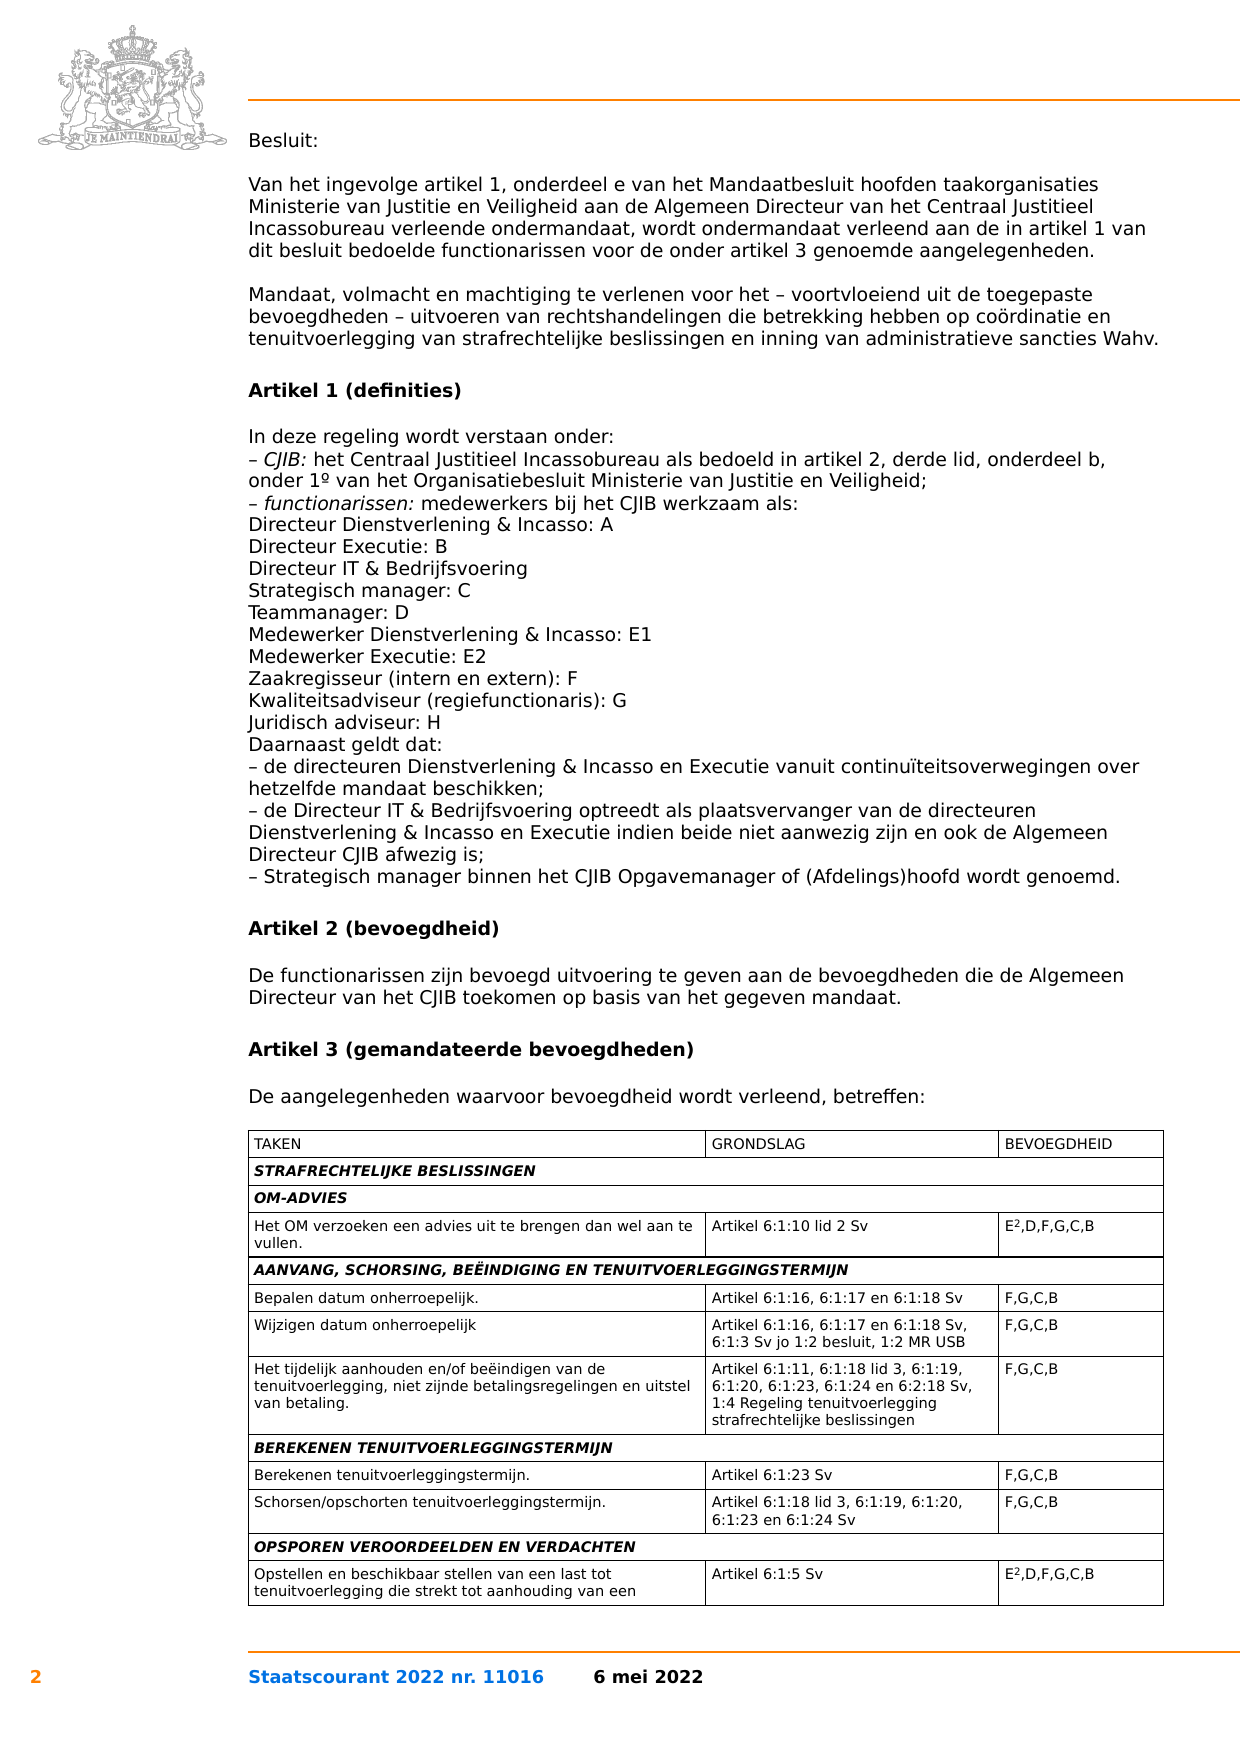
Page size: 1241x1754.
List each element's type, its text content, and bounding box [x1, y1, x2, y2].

text Juridisch adviseur: H [248, 712, 1163, 734]
text Kwaliteitsadviseur (regiefunctionaris): G [248, 690, 1163, 712]
table_cell Artikel 6:1:18 lid 3, 6:1:19, 6:1:20, 6:1:23 en 6:1:24 Sv [706, 1490, 998, 1533]
table_cell Artikel 6:1:16, 6:1:17 en 6:1:18 Sv [706, 1285, 998, 1311]
table_cell Het tijdelijk aanhouden en/of beëindigen van de tenuitvoerlegging, niet zijnde betalingsregelingen en uitstel van betaling. [249, 1357, 705, 1434]
table_cell Artikel 6:1:5 Sv [706, 1561, 998, 1605]
table_cell F,G,C,B [999, 1312, 1163, 1356]
table_cell F,G,C,B [999, 1462, 1163, 1489]
text De aangelegenheden waarvoor bevoegdheid wordt verleend, betreffen: [248, 1086, 1163, 1108]
text In deze regeling wordt verstaan onder: [248, 426, 1163, 448]
text Directeur Executie: B [248, 536, 1163, 558]
text Directeur IT & Bedrijfsvoering [248, 558, 1163, 580]
table_cell Artikel 6:1:10 lid 2 Sv [706, 1213, 998, 1256]
table_cell Het OM verzoeken een advies uit te brengen dan wel aan te vullen. [249, 1213, 705, 1256]
table_header TAKEN [249, 1131, 705, 1157]
text Teammanager: D [248, 602, 1163, 624]
table_cell Artikel 6:1:23 Sv [706, 1462, 998, 1489]
table_cell E2,D,F,G,C,B [999, 1561, 1163, 1605]
table_cell Artikel 6:1:11, 6:1:18 lid 3, 6:1:19, 6:1:20, 6:1:23, 6:1:24 en 6:2:18 Sv, 1:4 Regeling tenuitvoerlegging strafrechtelijke beslissingen [706, 1357, 998, 1434]
table_cell STRAFRECHTELIJKE BESLISSINGEN [249, 1158, 1163, 1184]
text Van het ingevolge artikel 1, onderdeel e van het Mandaatbesluit hoofden taakorganisaties Ministerie van Justitie en Veiligheid aan de Algemeen Directeur van het Centraal Justitieel Incassobureau verleende ondermandaat, wordt ondermandaat verleend aan de in artikel 1 van dit besluit bedoelde functionarissen voor de onder artikel 3 genoemde aangelegenheden. [248, 174, 1163, 262]
table_header BEVOEGDHEID [999, 1131, 1163, 1157]
text Besluit: [248, 130, 1163, 152]
subtitle Artikel 3 (gemandateerde bevoegdheden) [248, 1039, 1163, 1061]
text – CJIB: het Centraal Justitieel Incassobureau als bedoeld in artikel 2, derde lid, onderdeel b, onder 1º van het Organisatiebesluit Ministerie van Justitie en Veiligheid; [248, 448, 1163, 492]
picture [38, 25, 227, 150]
text De functionarissen zijn bevoegd uitvoering te geven aan de bevoegdheden die de Algemeen Directeur van het CJIB toekomen op basis van het gegeven mandaat. [248, 965, 1163, 1009]
text – de directeuren Dienstverlening & Incasso en Executie vanuit continuïteitsoverwegingen over hetzelfde mandaat beschikken; [248, 756, 1163, 800]
table_cell Opstellen en beschikbaar stellen van een last tot tenuitvoerlegging die strekt tot aanhouding van een [249, 1561, 705, 1605]
text Zaakregisseur (intern en extern): F [248, 668, 1163, 690]
table_cell OPSPOREN VEROORDEELDEN EN VERDACHTEN [249, 1534, 1163, 1560]
text – functionarissen: medewerkers bij het CJIB werkzaam als: [248, 492, 1163, 514]
table_header GRONDSLAG [706, 1131, 998, 1157]
table_cell E2,D,F,G,C,B [999, 1213, 1163, 1256]
subtitle Artikel 1 (definities) [248, 379, 1163, 401]
subtitle Artikel 2 (bevoegdheid) [248, 918, 1163, 940]
table_cell F,G,C,B [999, 1490, 1163, 1533]
text Strategisch manager: C [248, 580, 1163, 602]
table_cell BEREKENEN TENUITVOERLEGGINGSTERMIJN [249, 1435, 1163, 1461]
text Daarnaast geldt dat: [248, 734, 1163, 756]
table_cell AANVANG, SCHORSING, BEËINDIGING EN TENUITVOERLEGGINGSTERMIJN [249, 1258, 1163, 1284]
table_cell OM-ADVIES [249, 1186, 1163, 1212]
table_cell F,G,C,B [999, 1357, 1163, 1434]
text Medewerker Dienstverlening & Incasso: E1 [248, 624, 1163, 646]
text Directeur Dienstverlening & Incasso: A [248, 514, 1163, 536]
text Medewerker Executie: E2 [248, 646, 1163, 668]
table_cell Artikel 6:1:16, 6:1:17 en 6:1:18 Sv, 6:1:3 Sv jo 1:2 besluit, 1:2 MR USB [706, 1312, 998, 1356]
table_cell Wijzigen datum onherroepelijk [249, 1312, 705, 1356]
table_cell Bepalen datum onherroepelijk. [249, 1285, 705, 1311]
table_cell Berekenen tenuitvoerleggingstermijn. [249, 1462, 705, 1489]
table_cell Schorsen/opschorten tenuitvoerleggingstermijn. [249, 1490, 705, 1533]
text – de Directeur IT & Bedrijfsvoering optreedt als plaatsvervanger van de directeuren Dienstverlening & Incasso en Executie indien beide niet aanwezig zijn en ook de Algemeen Directeur CJIB afwezig is; [248, 800, 1163, 866]
text – Strategisch manager binnen het CJIB Opgavemanager of (Afdelings)hoofd wordt genoemd. [248, 866, 1163, 888]
table_cell F,G,C,B [999, 1285, 1163, 1311]
text Mandaat, volmacht en machtiging te verlenen voor het – voortvloeiend uit de toegepaste bevoegdheden – uitvoeren van rechtshandelingen die betrekking hebben op coördinatie en tenuitvoerlegging van strafrechtelijke beslissingen en inning van administratieve sancties Wahv. [248, 283, 1163, 349]
